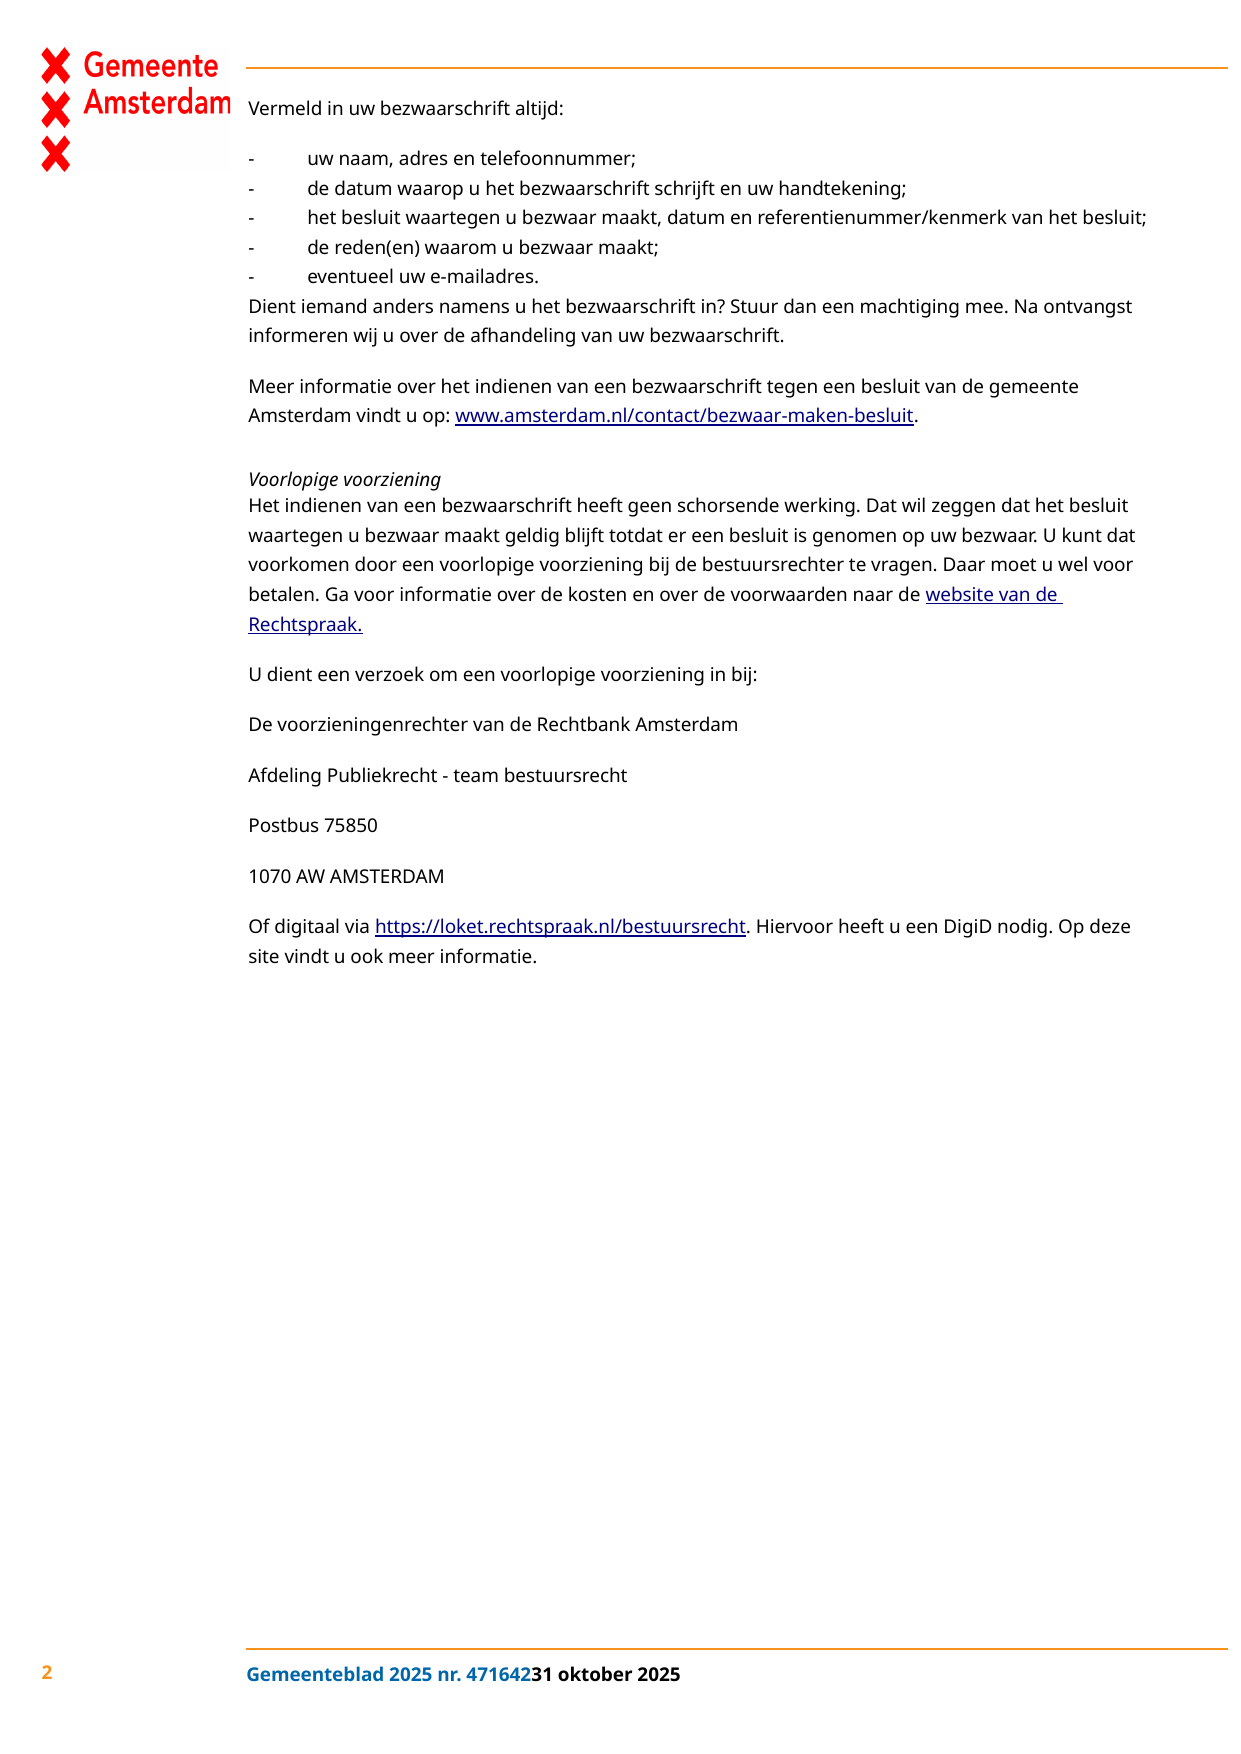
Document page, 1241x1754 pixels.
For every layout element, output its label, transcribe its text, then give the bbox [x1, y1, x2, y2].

text U dient een verzoek om een voorlopige voorziening in bij: [248, 661, 1152, 687]
text Het indienen van een bezwaarschrift heeft geen schorsende werking. Dat wil zeggen dat het besluit waartegen u bezwaar maakt geldig blijft totdat er een besluit is genomen op uw bezwaar. U kunt dat voorkomen door een voorlopige voorziening bij de bestuursrechter te vragen. Daar moet u wel voor betalen. Ga voor informatie over de kosten en over de voorwaarden naar de website van de Rechtspraak. [248, 492, 1152, 636]
text 1070 AW AMSTERDAM [248, 863, 1152, 888]
list het besluit waartegen u bezwaar maakt, datum en referentienummer/kenmerk van het besluit; [248, 204, 1152, 230]
list de datum waarop u het bezwaarschrift schrijft en uw handtekening; [248, 175, 1152, 201]
list eventueel uw e-mailadres. [248, 263, 1152, 289]
text Postbus 75850 [248, 812, 1152, 838]
text Of digitaal via https://loket.rechtspraak.nl/bestuursrecht. Hiervoor heeft u een DigiD nodig. Op deze site vindt u ook meer informatie. [248, 913, 1152, 968]
list de reden(en) waarom u bezwaar maakt; [248, 234, 1152, 260]
text Afdeling Publiekrecht - team bestuursrecht [248, 762, 1152, 788]
text Meer informatie over het indienen van een bezwaarschrift tegen een besluit van de gemeente Amsterdam vindt u op: www.amsterdam.nl/contact/bezwaar-maken-besluit. [248, 373, 1152, 428]
text Voorlopige voorziening [248, 467, 1152, 492]
picture [41, 47, 231, 172]
text Vermeld in uw bezwaarschrift altijd: [248, 95, 1152, 121]
text De voorzieningenrechter van de Rechtbank Amsterdam [248, 712, 1152, 737]
list uw naam, adres en telefoonnummer; [248, 145, 1152, 171]
text Dient iemand anders namens u het bezwaarschrift in? Stuur dan een machtiging mee. Na ontvangst informeren wij u over de afhandeling van uw bezwaarschrift. [248, 293, 1152, 348]
